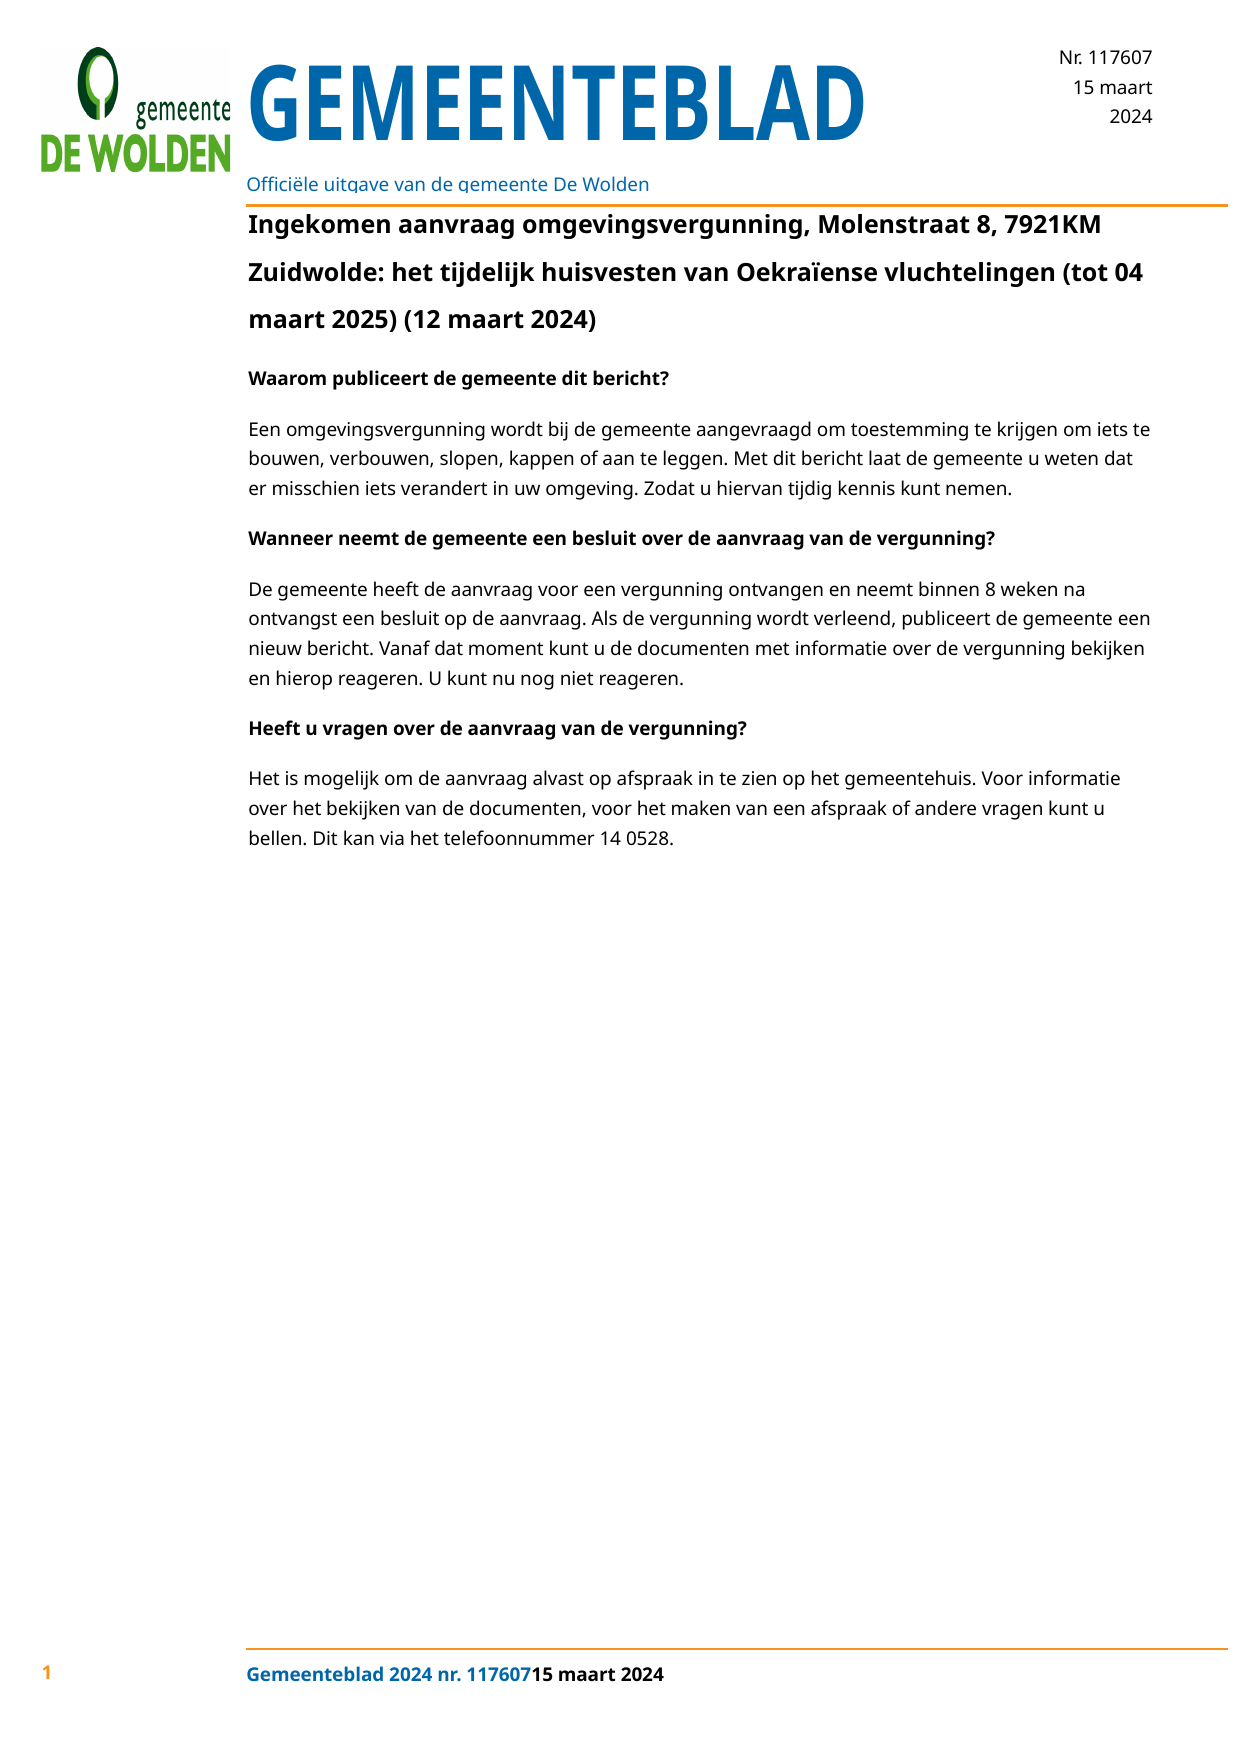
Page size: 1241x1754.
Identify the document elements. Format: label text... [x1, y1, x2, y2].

text Heeft u vragen over de aanvraag van de vergunning? [248, 715, 1152, 741]
text Het is mogelijk om de aanvraag alvast op afspraak in te zien op het gemeentehuis. Voor informatie over het bekijken van de documenten, voor het maken van een afspraak of andere vragen kunt u bellen. Dit kan via het telefoonnummer 14 0528. [248, 766, 1152, 850]
text De gemeente heeft de aanvraag voor een vergunning ontvangen en neemt binnen 8 weken na ontvangst een besluit op de aanvraag. Als de vergunning wordt verleend, publiceert de gemeente een nieuw bericht. Vanaf dat moment kunt u de documenten met informatie over de vergunning bekijken en hierop reageren. U kunt nu nog niet reageren. [248, 576, 1152, 690]
text Ingekomen aanvraag omgevingsvergunning, Molenstraat 8, 7921KM Zuidwolde: het tijdelijk huisvesten van Oekraïense vluchtelingen (tot 04 maart 2025) (12 maart 2024) [248, 207, 1152, 336]
text Een omgevingsvergunning wordt bij de gemeente aangevraagd om toestemming te krijgen om iets te bouwen, verbouwen, slopen, kappen of aan te leggen. Met dit bericht laat de gemeente u weten dat er misschien iets verandert in uw omgeving. Zodat u hiervan tijdig kennis kunt nemen. [248, 416, 1152, 501]
text Waarom publiceert de gemeente dit bericht? [248, 366, 1152, 391]
picture [41, 47, 231, 172]
text Wanneer neemt de gemeente een besluit over de aanvraag van de vergunning? [248, 526, 1152, 551]
